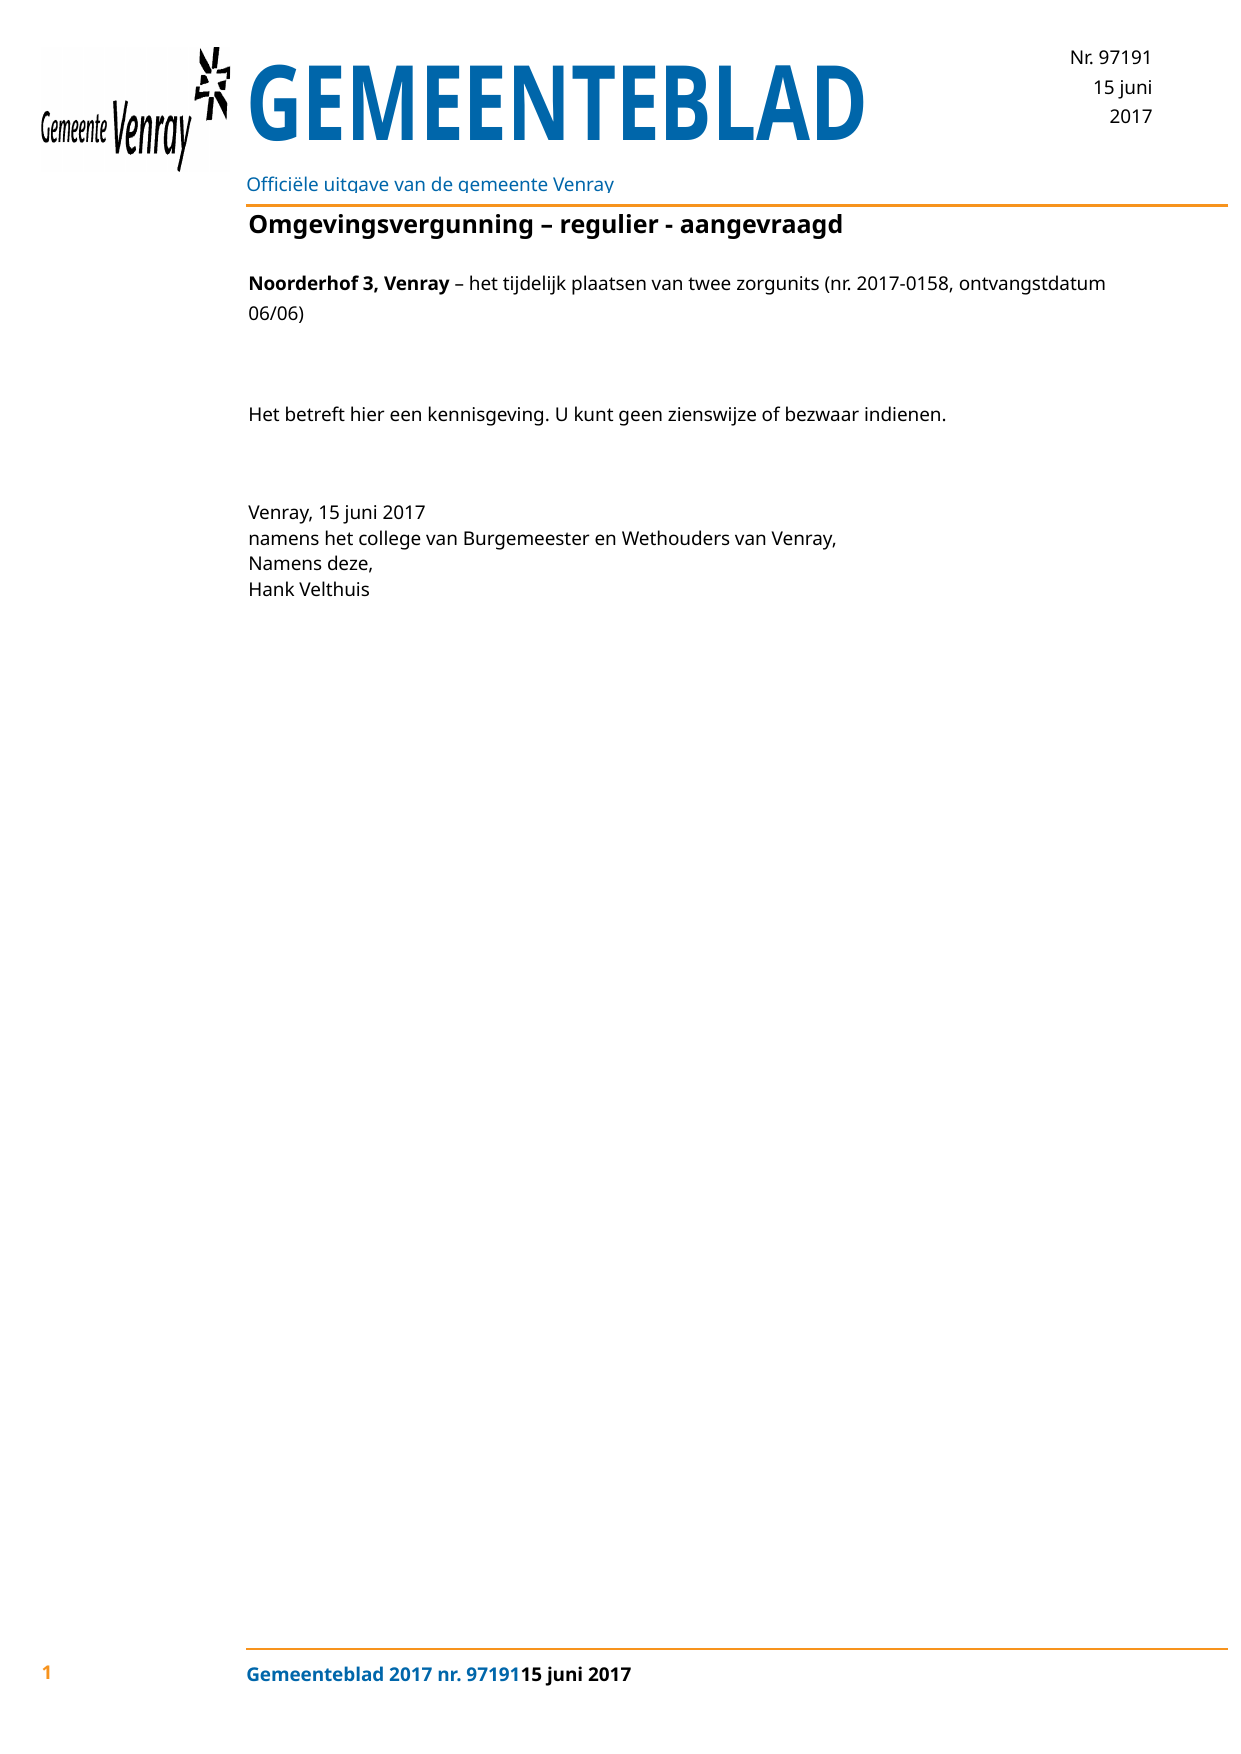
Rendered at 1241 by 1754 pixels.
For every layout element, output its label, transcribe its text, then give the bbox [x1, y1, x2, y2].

text Namens deze, [248, 550, 1152, 576]
text namens het college van Burgemeester en Wethouders van Venray, [248, 525, 1152, 550]
text Venray, 15 juni 2017 [248, 499, 1152, 525]
picture [41, 47, 231, 172]
text Het betreft hier een kennisgeving. U kunt geen zienswijze of bezwaar indienen. [248, 401, 1152, 426]
text Hank Velthuis [248, 576, 1152, 602]
text Noorderhof 3, Venray – het tijdelijk plaatsen van twee zorgunits (nr. 2017-0158, ontvangstdatum 06/06) [248, 270, 1152, 326]
text Omgevingsvergunning – regulier - aangevraagd [248, 207, 1152, 241]
